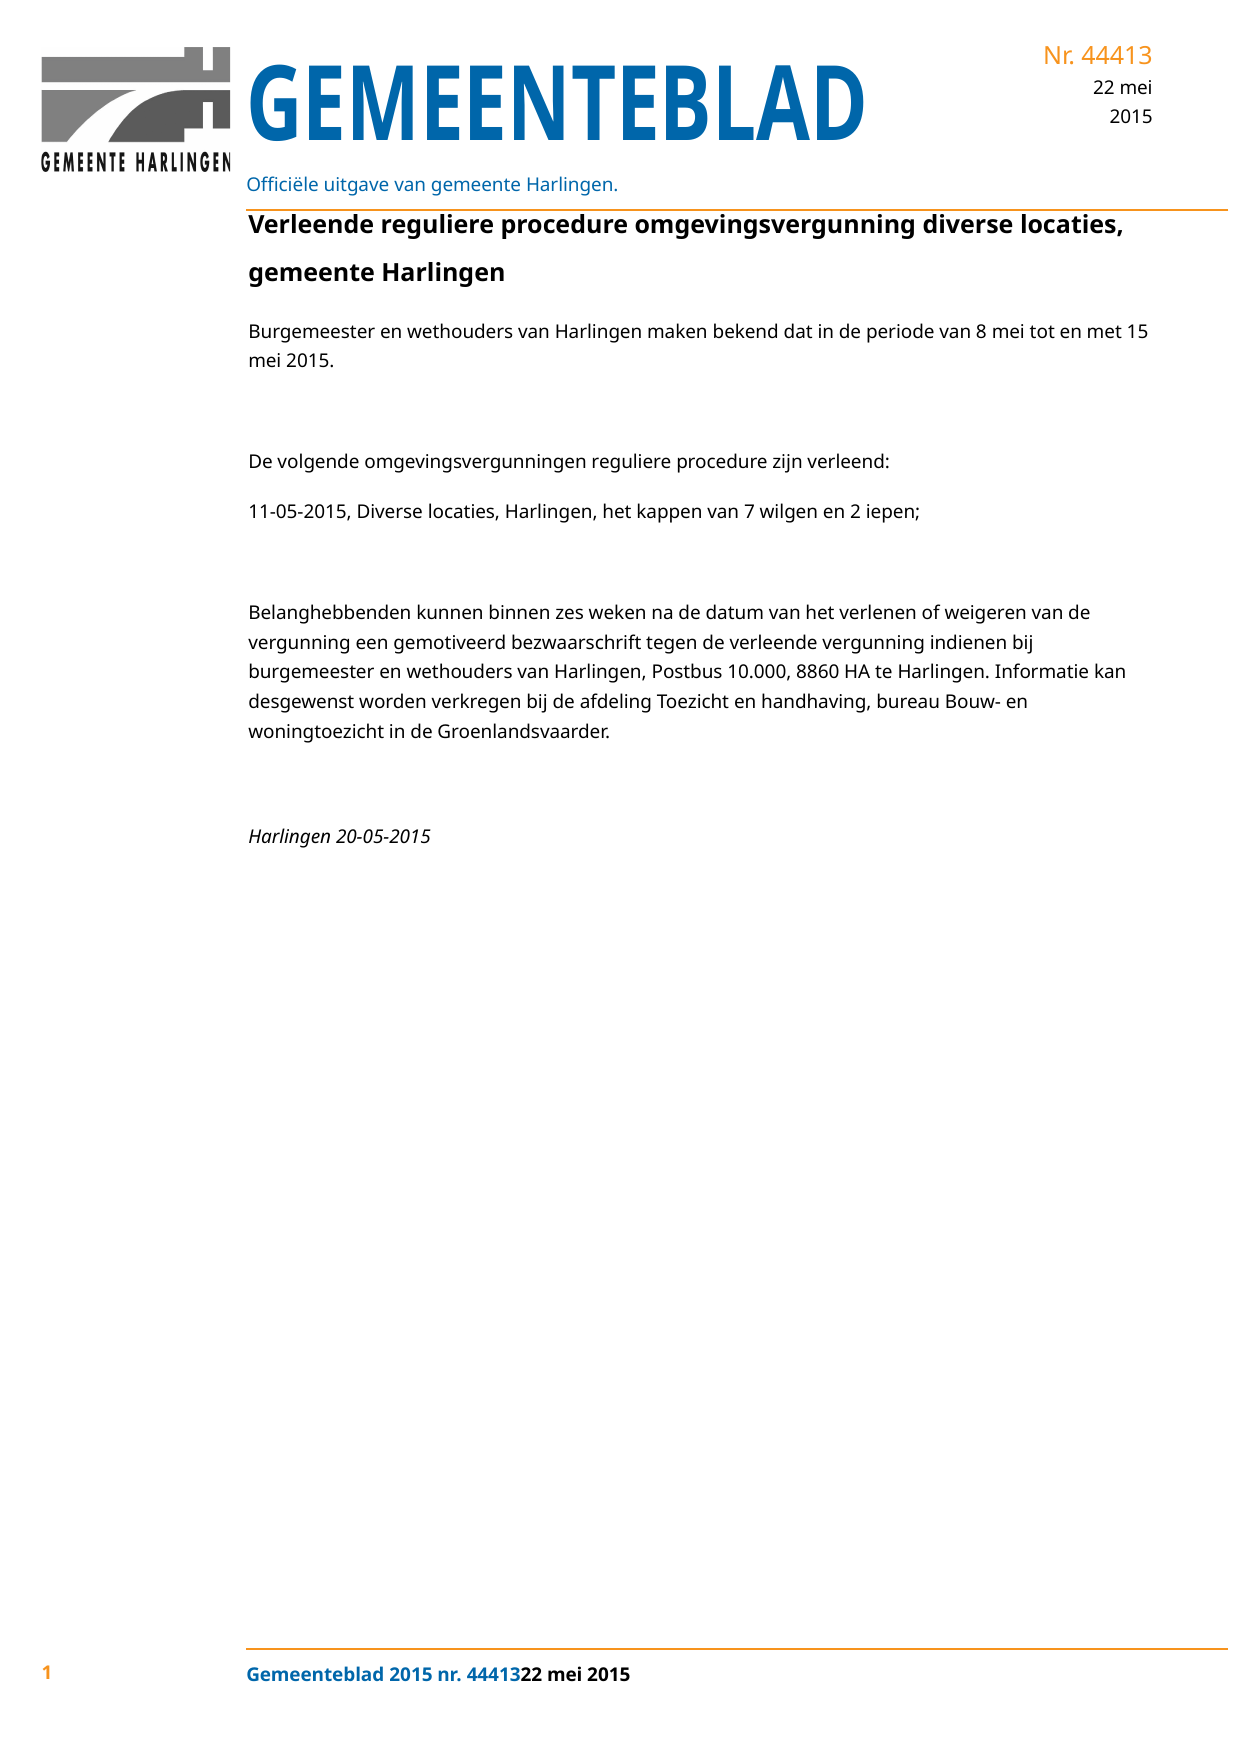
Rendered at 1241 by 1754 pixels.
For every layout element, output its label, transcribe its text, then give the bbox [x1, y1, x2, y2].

text 11-05-2015, Diverse locaties, Harlingen, het kappen van 7 wilgen en 2 iepen; [248, 499, 1152, 524]
text Burgemeester en wethouders van Harlingen maken bekend dat in de periode van 8 mei tot en met 15 mei 2015. [248, 318, 1152, 373]
text Verleende reguliere procedure omgevingsvergunning diverse locaties, gemeente Harlingen [248, 211, 1152, 288]
picture [41, 47, 231, 172]
text Belanghebbenden kunnen binnen zes weken na de datum van het verlenen of weigeren van de vergunning een gemotiveerd bezwaarschrift tegen de verleende vergunning indienen bij burgemeester en wethouders van Harlingen, Postbus 10.000, 8860 HA te Harlingen. Informatie kan desgewenst worden verkregen bij de afdeling Toezicht en handhaving, bureau Bouw- en woningtoezicht in de Groenlandsvaarder. [248, 599, 1152, 744]
text Harlingen 20-05-2015 [248, 824, 1152, 849]
text De volgende omgevingsvergunningen reguliere procedure zijn verleend: [248, 448, 1152, 474]
